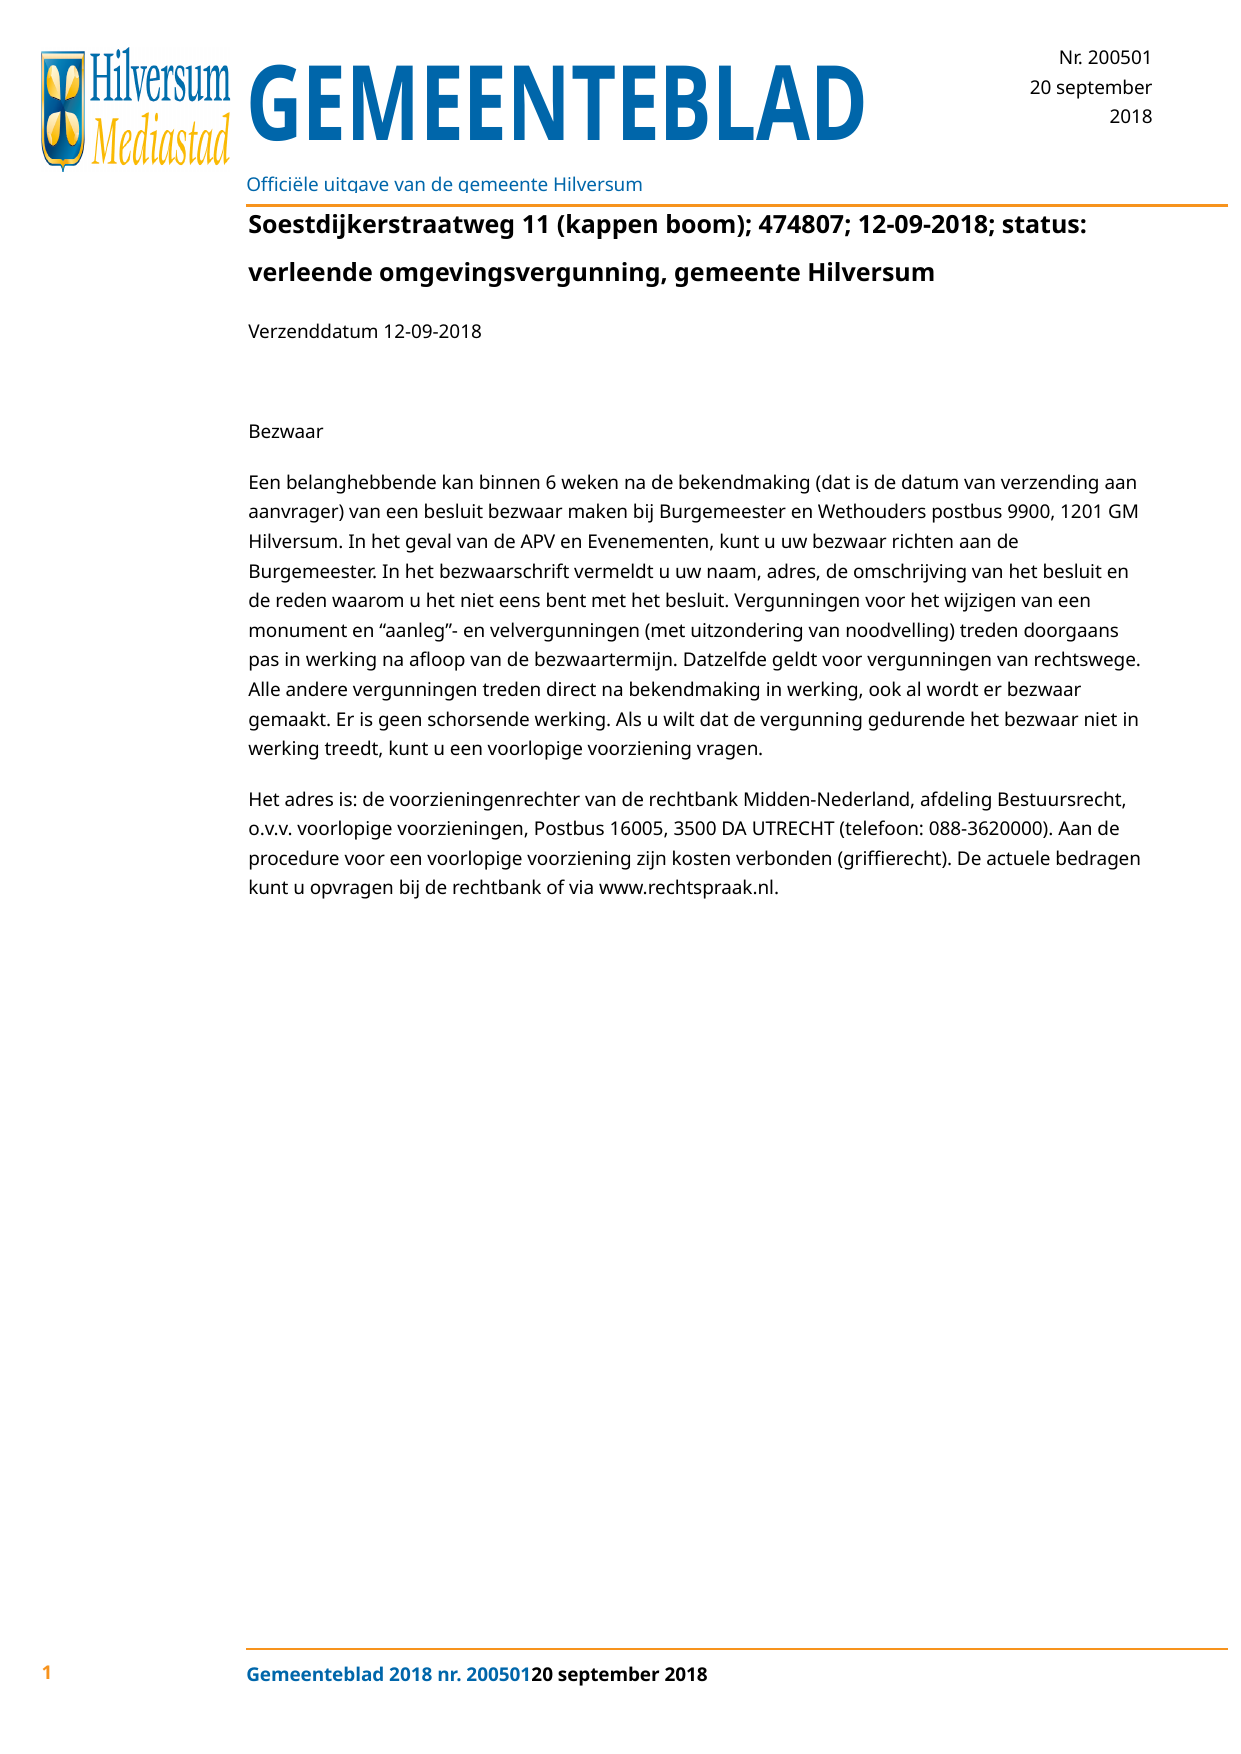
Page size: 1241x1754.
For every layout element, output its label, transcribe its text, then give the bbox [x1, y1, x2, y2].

text Bezwaar [248, 419, 1152, 444]
text Een belanghebbende kan binnen 6 weken na de bekendmaking (dat is de datum van verzending aan aanvrager) van een besluit bezwaar maken bij Burgemeester en Wethouders postbus 9900, 1201 GM Hilversum. In het geval van de APV en Evenementen, kunt u uw bezwaar richten aan de Burgemeester. In het bezwaarschrift vermeldt u uw naam, adres, de omschrijving van het besluit en de reden waarom u het niet eens bent met het besluit. Vergunningen voor het wijzigen van een monument en “aanleg”- en velvergunningen (met uitzondering van noodvelling) treden doorgaans pas in werking na afloop van de bezwaartermijn. Datzelfde geldt voor vergunningen van rechtswege. Alle andere vergunningen treden direct na bekendmaking in werking, ook al wordt er bezwaar gemaakt. Er is geen schorsende werking. Als u wilt dat de vergunning gedurende het bezwaar niet in werking treedt, kunt u een voorlopige voorziening vragen. [248, 469, 1152, 761]
text Het adres is: de voorzieningenrechter van de rechtbank Midden-Nederland, afdeling Bestuursrecht, o.v.v. voorlopige voorzieningen, Postbus 16005, 3500 DA UTRECHT (telefoon: 088-3620000). Aan de procedure voor een voorlopige voorziening zijn kosten verbonden (griffierecht). De actuele bedragen kunt u opvragen bij de rechtbank of via www.rechtspraak.nl. [248, 786, 1152, 900]
text Verzenddatum 12-09-2018 [248, 318, 1152, 344]
picture [41, 47, 231, 172]
text Soestdijkerstraatweg 11 (kappen boom); 474807; 12-09-2018; status: verleende omgevingsvergunning, gemeente Hilversum [248, 207, 1152, 288]
